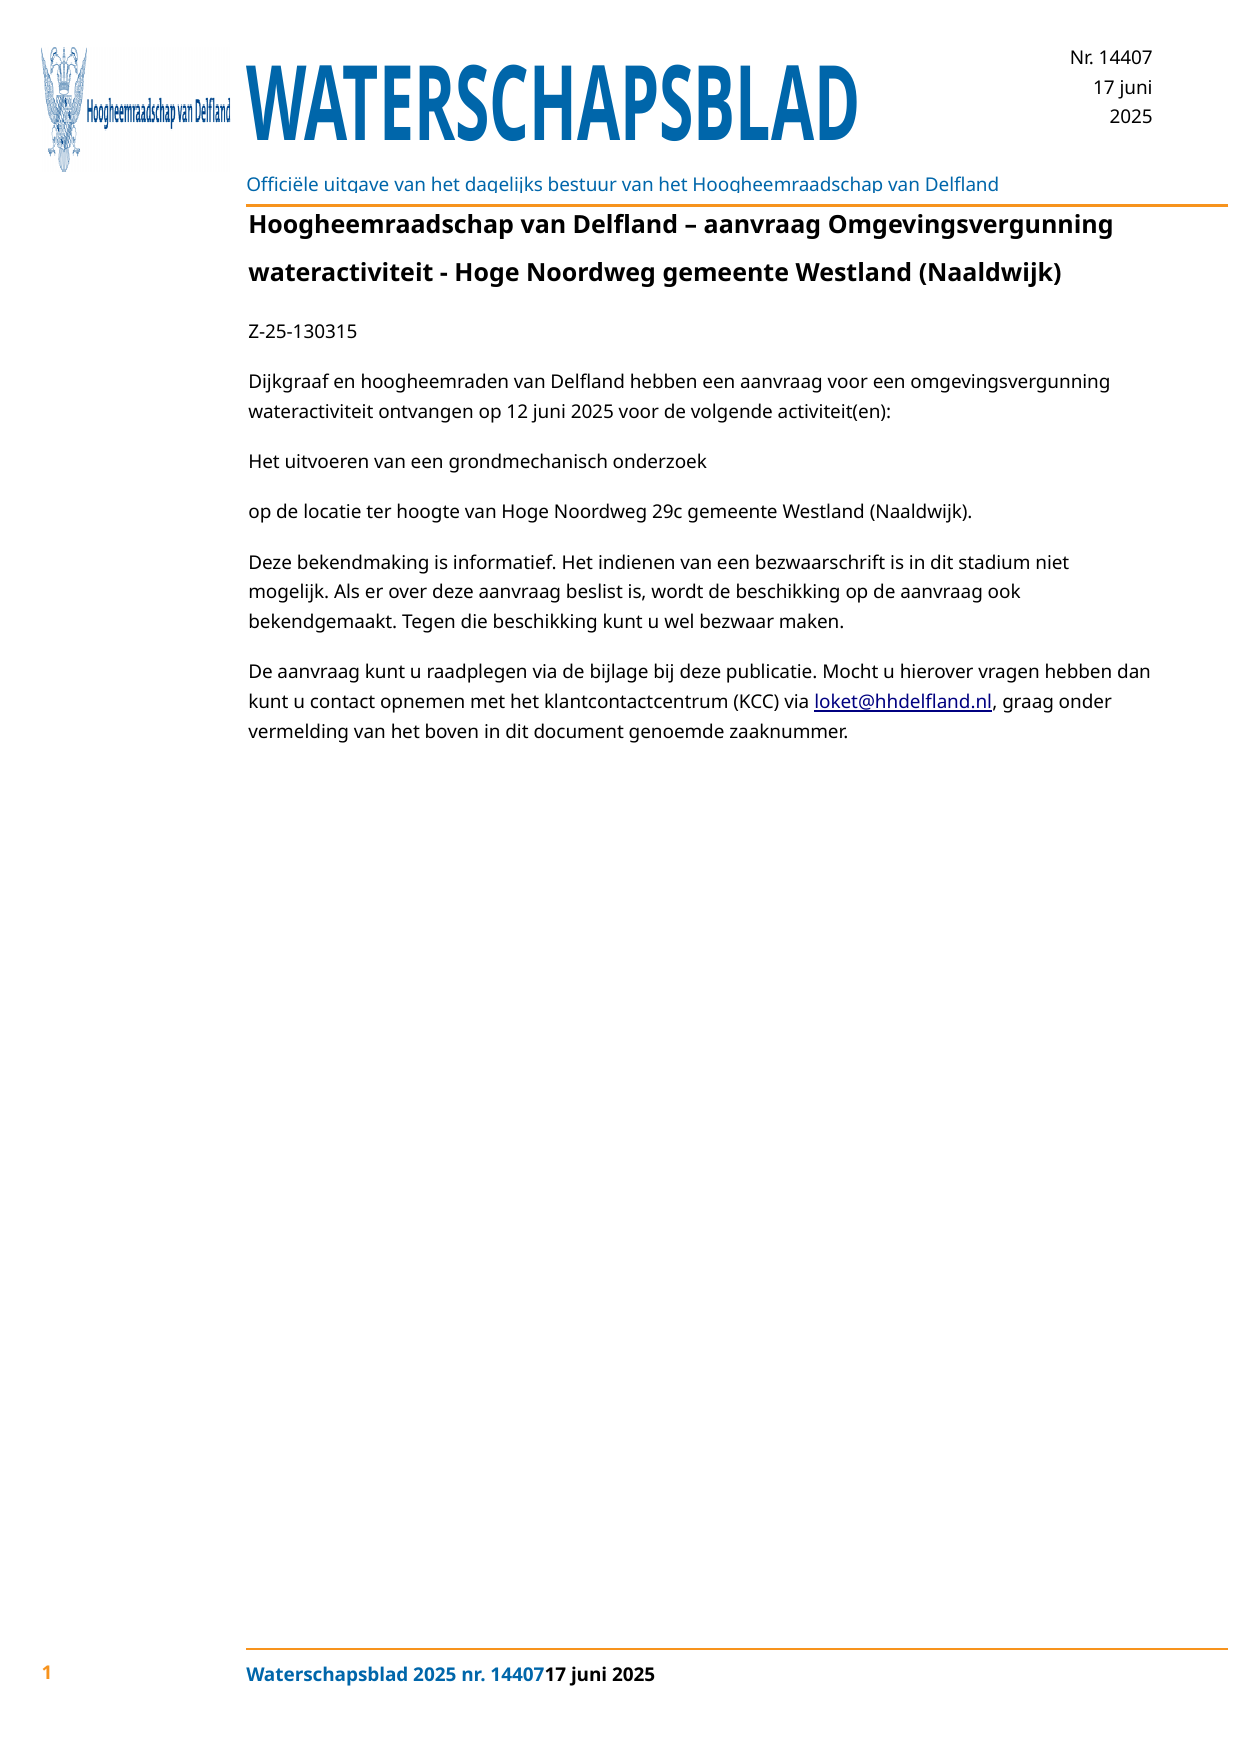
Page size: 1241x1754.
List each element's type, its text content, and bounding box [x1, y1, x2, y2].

text Dijkgraaf en hoogheemraden van Delfland hebben een aanvraag voor een omgevingsvergunning wateractiviteit ontvangen op 12 juni 2025 voor de volgende activiteit(en): [248, 368, 1152, 424]
text Het uitvoeren van een grondmechanisch onderzoek [248, 448, 1152, 474]
text Hoogheemraadschap van Delfland – aanvraag Omgevingsvergunning wateractiviteit - Hoge Noordweg gemeente Westland (Naaldwijk) [248, 207, 1152, 288]
text op de locatie ter hoogte van Hoge Noordweg 29c gemeente Westland (Naaldwijk). [248, 499, 1152, 524]
text Deze bekendmaking is informatief. Het indienen van een bezwaarschrift is in dit stadium niet mogelijk. Als er over deze aanvraag beslist is, wordt de beschikking op de aanvraag ook bekendgemaakt. Tegen die beschikking kunt u wel bezwaar maken. [248, 549, 1152, 634]
text Z-25-130315 [248, 318, 1152, 344]
text De aanvraag kunt u raadplegen via de bijlage bij deze publicatie. Mocht u hierover vragen hebben dan kunt u contact opnemen met het klantcontactcentrum (KCC) via loket@hhdelfland.nl, graag onder vermelding van het boven in dit document genoemde zaaknummer. [248, 659, 1152, 744]
picture [41, 47, 231, 172]
